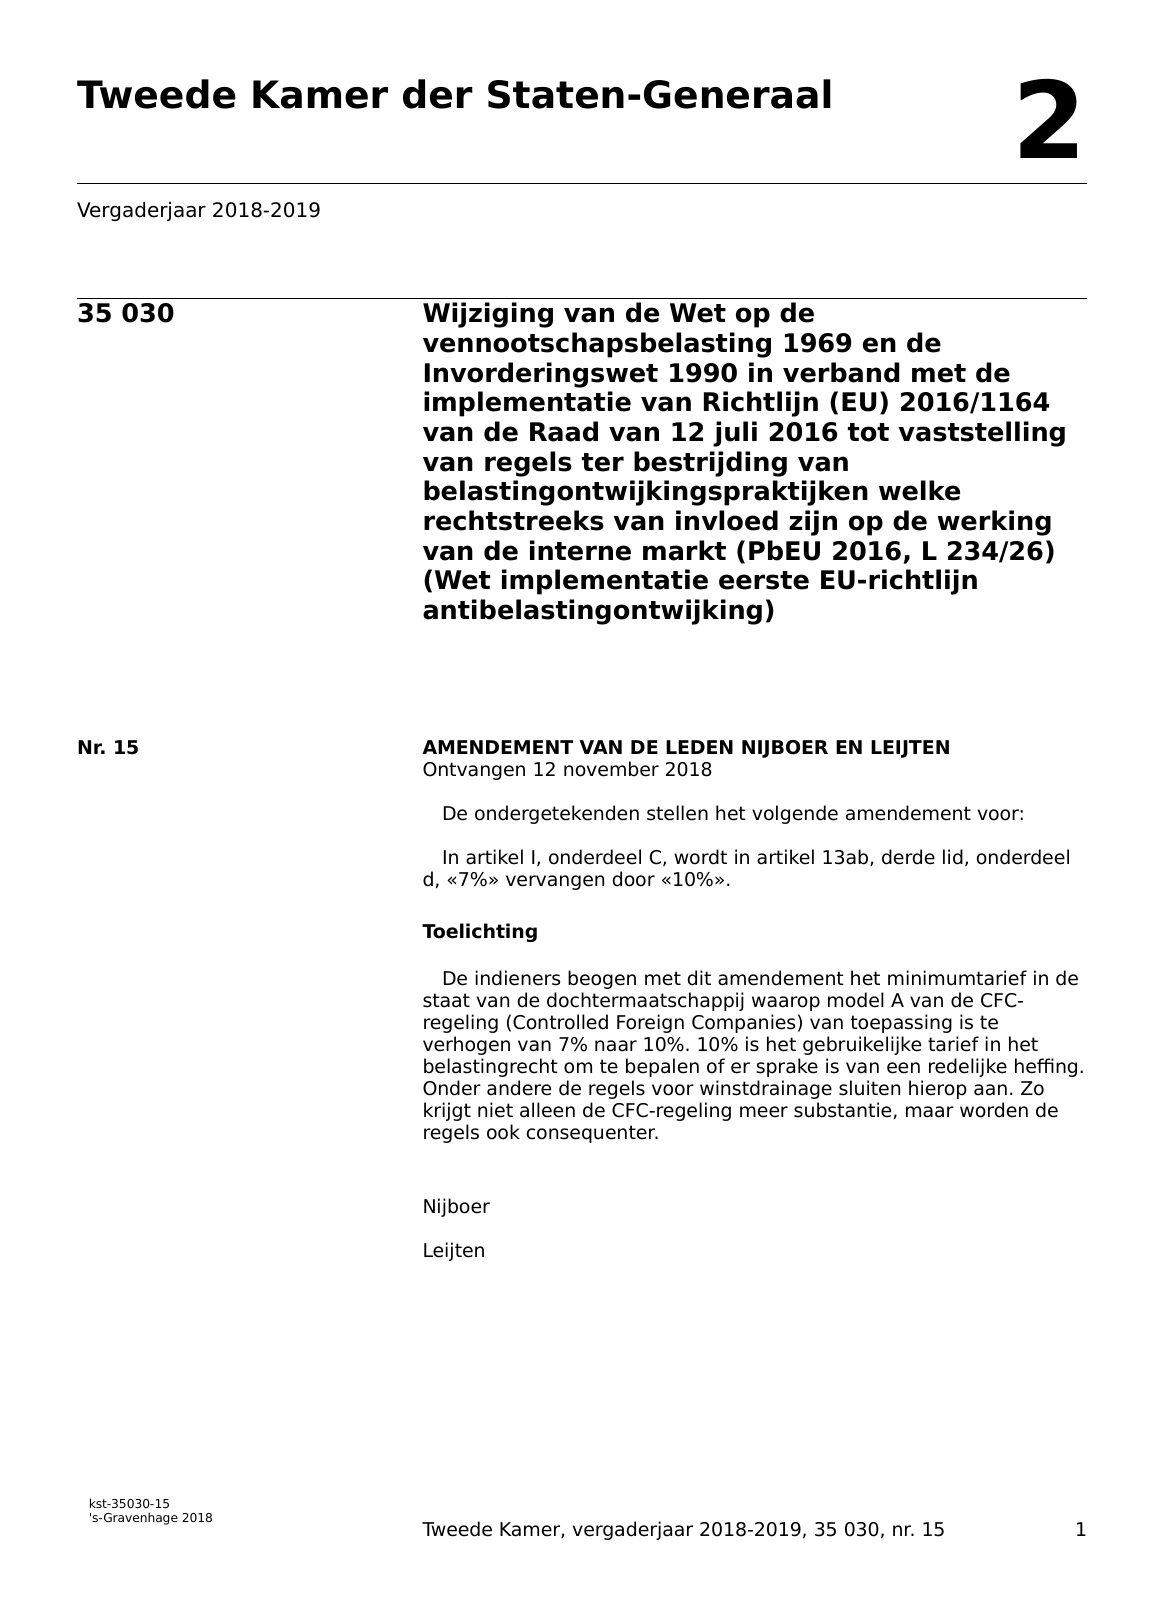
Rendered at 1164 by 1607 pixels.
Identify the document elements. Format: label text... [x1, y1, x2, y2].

text In artikel I, onderdeel C, wordt in artikel 13ab, derde lid, onderdeel d, «7%» vervangen door «10%». [422, 847, 1087, 891]
table_header Tweede Kamer der Staten-Generaal [77, 59, 886, 183]
text kst-35030-15 [88, 1497, 323, 1511]
subtitle 35 030 Wijziging van de Wet op de vennootschapsbelasting 1969 en de Invorderingswet 1990 in verband met de implementatie van Richtlijn (EU) 2016/1164 van de Raad van 12 juli 2016 tot vaststelling van regels ter bestrijding van belastingontwijkingspraktijken welke rechtstreeks van invloed zijn op de werking van de interne markt (PbEU 2016, L 234/26) (Wet implementatie eerste EU-richtlijn antibelastingontwijking) [77, 299, 1087, 626]
subtitle Toelichting [422, 921, 1087, 943]
text De ondergetekenden stellen het volgende amendement voor: [422, 803, 1087, 825]
subtitle Nr. 15 AMENDEMENT VAN DE LEDEN NIJBOER EN LEIJTEN [77, 737, 1087, 758]
text Ontvangen 12 november 2018 [422, 758, 1087, 781]
text De indieners beogen met dit amendement het minimumtarief in de staat van de dochtermaatschappij waarop model A van de CFC-regeling (Controlled Foreign Companies) van toepassing is te verhogen van 7% naar 10%. 10% is het gebruikelijke tarief in het belastingrecht om te bepalen of er sprake is van een redelijke heffing. Onder andere de regels voor winstdrainage sluiten hierop aan. Zo krijgt niet alleen de CFC-regeling meer substantie, maar worden de regels ook consequenter. [422, 968, 1087, 1144]
text Nijboer Leijten [422, 1174, 1087, 1262]
table_header 2 [886, 59, 1087, 183]
table_cell Vergaderjaar 2018-2019 [77, 184, 1087, 298]
text 's-Gravenhage 2018 [88, 1511, 323, 1525]
